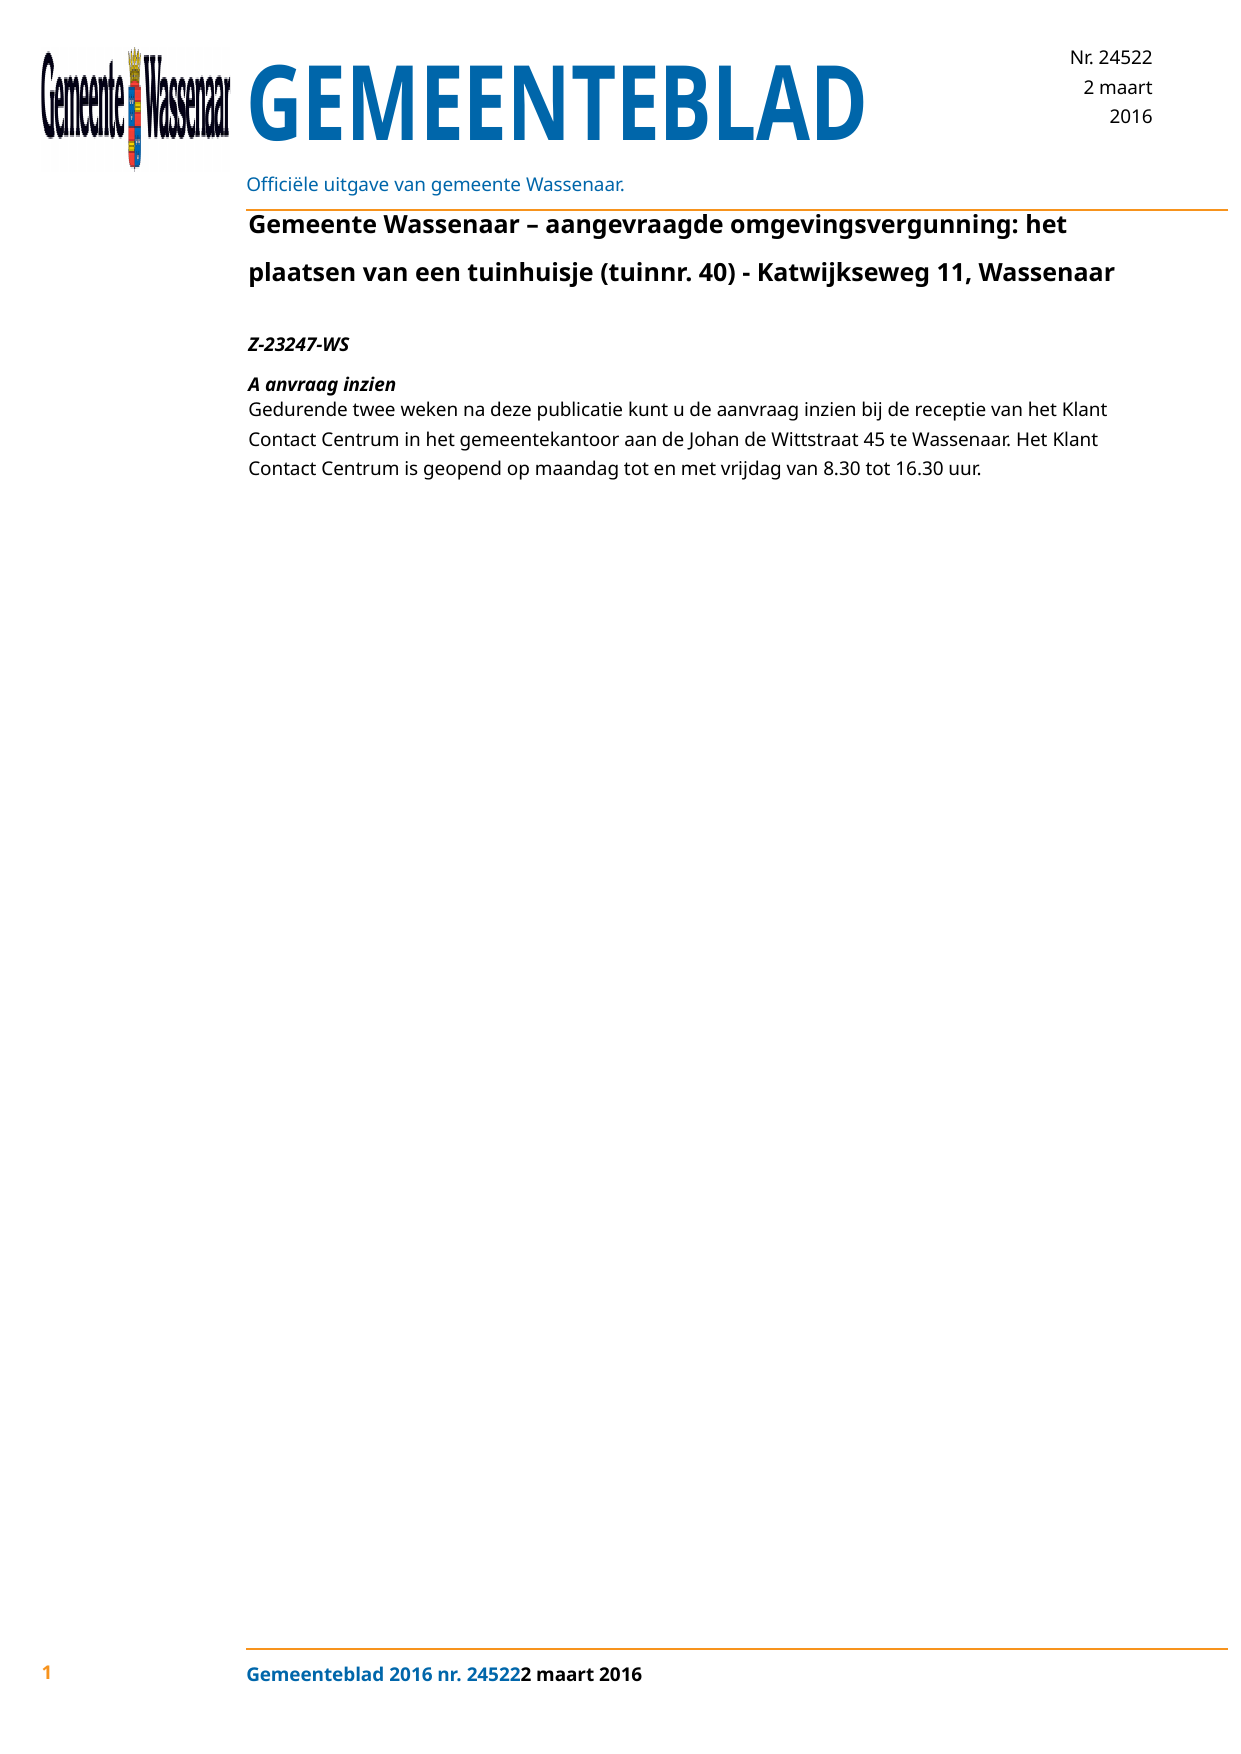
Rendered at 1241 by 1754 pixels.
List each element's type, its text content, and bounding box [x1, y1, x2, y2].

picture [41, 47, 231, 172]
text Z-23247-WS [248, 331, 1152, 357]
text A anvraag inzien [248, 371, 1152, 396]
text Gemeente Wassenaar – aangevraagde omgevingsvergunning: het plaatsen van een tuinhuisje (tuinnr. 40) - Katwijkseweg 11, Wassenaar [248, 211, 1152, 288]
text Gedurende twee weken na deze publicatie kunt u de aanvraag inzien bij de receptie van het Klant Contact Centrum in het gemeentekantoor aan de Johan de Wittstraat 45 te Wassenaar. Het Klant Contact Centrum is geopend op maandag tot en met vrijdag van 8.30 tot 16.30 uur. [248, 396, 1152, 481]
